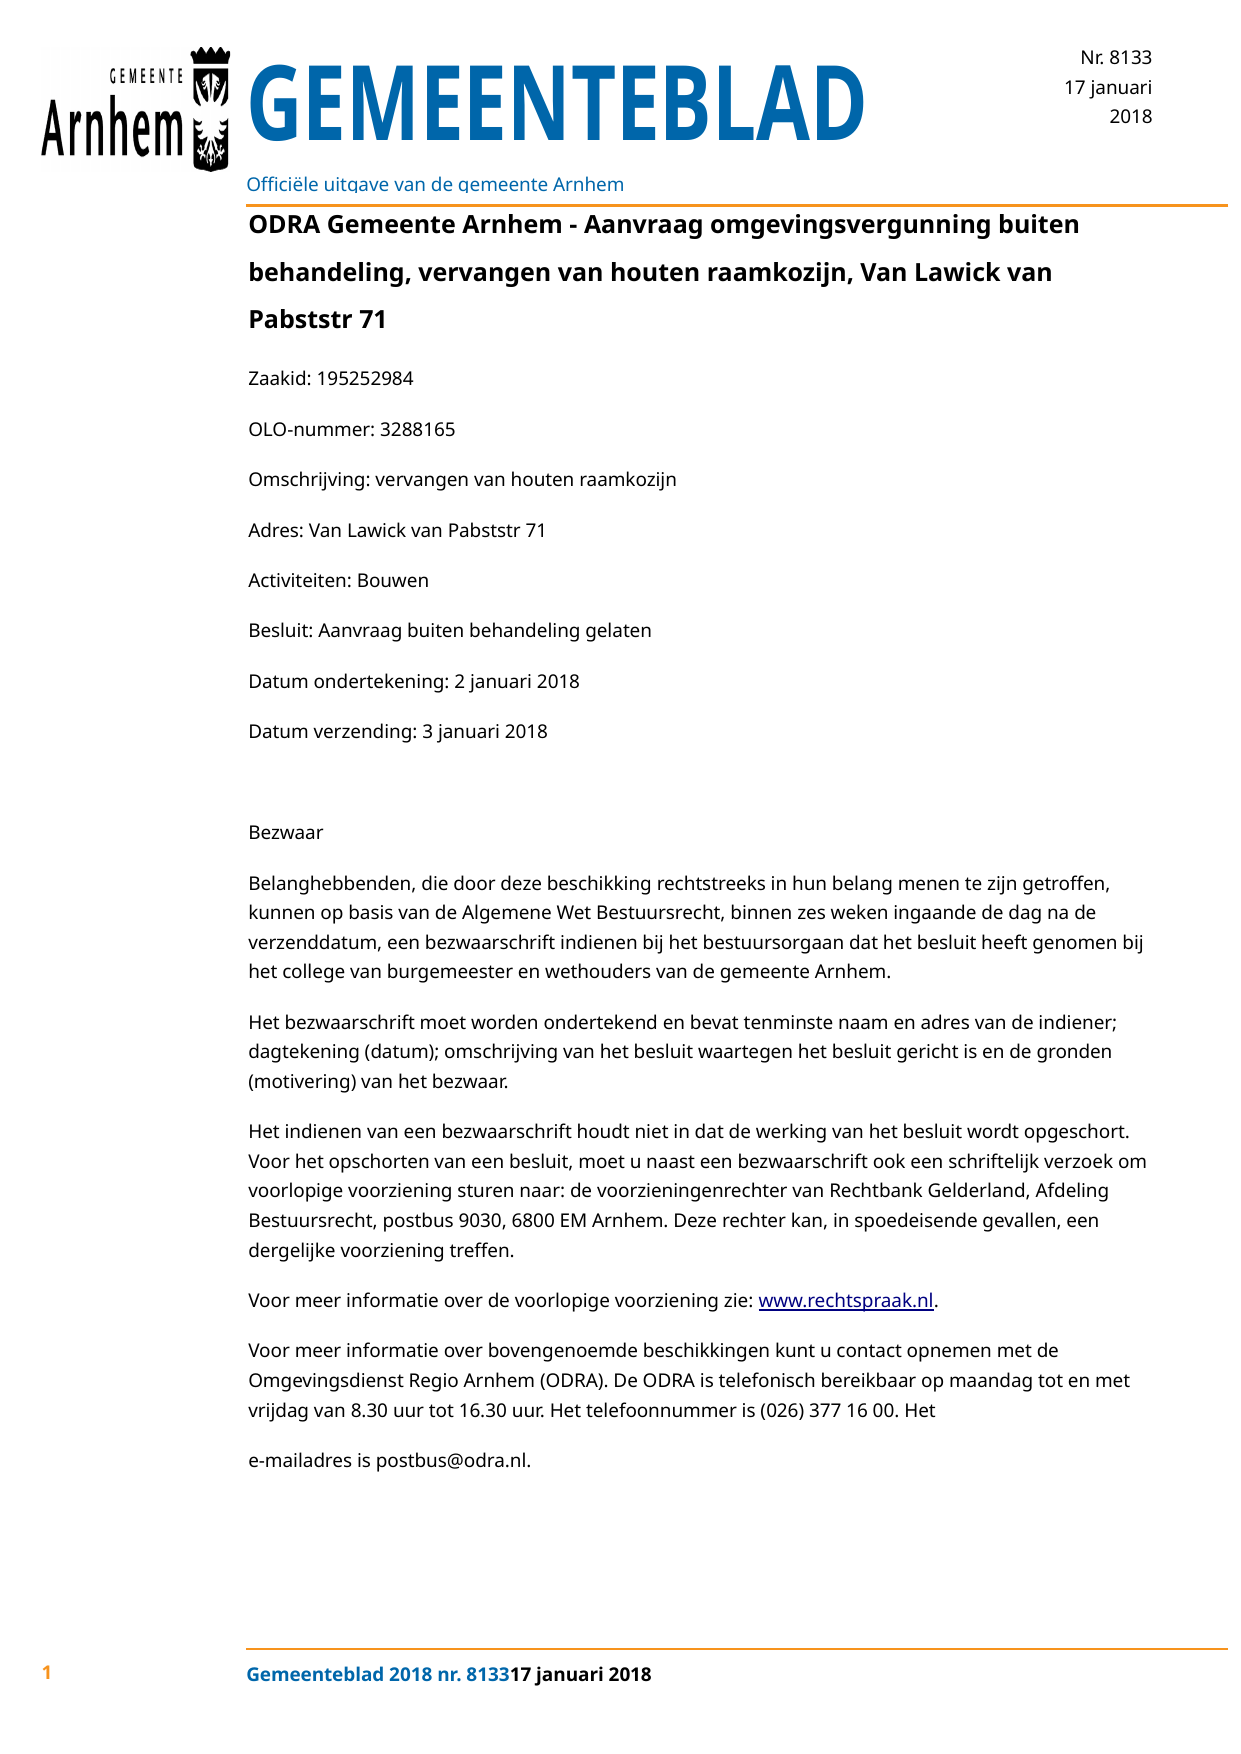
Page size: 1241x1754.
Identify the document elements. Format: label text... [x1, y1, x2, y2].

text Besluit: Aanvraag buiten behandeling gelaten [248, 618, 1152, 643]
text Datum verzending: 3 januari 2018 [248, 718, 1152, 744]
text ODRA Gemeente Arnhem - Aanvraag omgevingsvergunning buiten behandeling, vervangen van houten raamkozijn, Van Lawick van Pabststr 71 [248, 207, 1152, 336]
text Voor meer informatie over bovengenoemde beschikkingen kunt u contact opnemen met de Omgevingsdienst Regio Arnhem (ODRA). De ODRA is telefonisch bereikbaar op maandag tot en met vrijdag van 8.30 uur tot 16.30 uur. Het telefoonnummer is (026) 377 16 00. Het [248, 1338, 1152, 1422]
text Belanghebbenden, die door deze beschikking rechtstreeks in hun belang menen te zijn getroffen, kunnen op basis van de Algemene Wet Bestuursrecht, binnen zes weken ingaande de dag na de verzenddatum, een bezwaarschrift indienen bij het bestuursorgaan dat het besluit heeft genomen bij het college van burgemeester en wethouders van de gemeente Arnhem. [248, 870, 1152, 984]
text Het indienen van een bezwaarschrift houdt niet in dat de werking van het besluit wordt opgeschort. Voor het opschorten van een besluit, moet u naast een bezwaarschrift ook een schriftelijk verzoek om voorlopige voorziening sturen naar: de voorzieningenrechter van Rechtbank Gelderland, Afdeling Bestuursrecht, postbus 9030, 6800 EM Arnhem. Deze rechter kan, in spoedeisende gevallen, een dergelijke voorziening treffen. [248, 1118, 1152, 1262]
text Voor meer informatie over de voorlopige voorziening zie: www.rechtspraak.nl. [248, 1287, 1152, 1313]
text Het bezwaarschrift moet worden ondertekend en bevat tenminste naam en adres van de indiener; dagtekening (datum); omschrijving van het besluit waartegen het besluit gericht is en de gronden (motivering) van het bezwaar. [248, 1009, 1152, 1094]
text Datum ondertekening: 2 januari 2018 [248, 668, 1152, 694]
text e-mailadres is postbus@odra.nl. [248, 1447, 1152, 1473]
text Bezwaar [248, 819, 1152, 845]
text Activiteiten: Bouwen [248, 567, 1152, 593]
text Zaakid: 195252984 [248, 366, 1152, 391]
text OLO-nummer: 3288165 [248, 416, 1152, 442]
text Adres: Van Lawick van Pabststr 71 [248, 517, 1152, 542]
text Omschrijving: vervangen van houten raamkozijn [248, 466, 1152, 492]
picture [41, 47, 231, 172]
